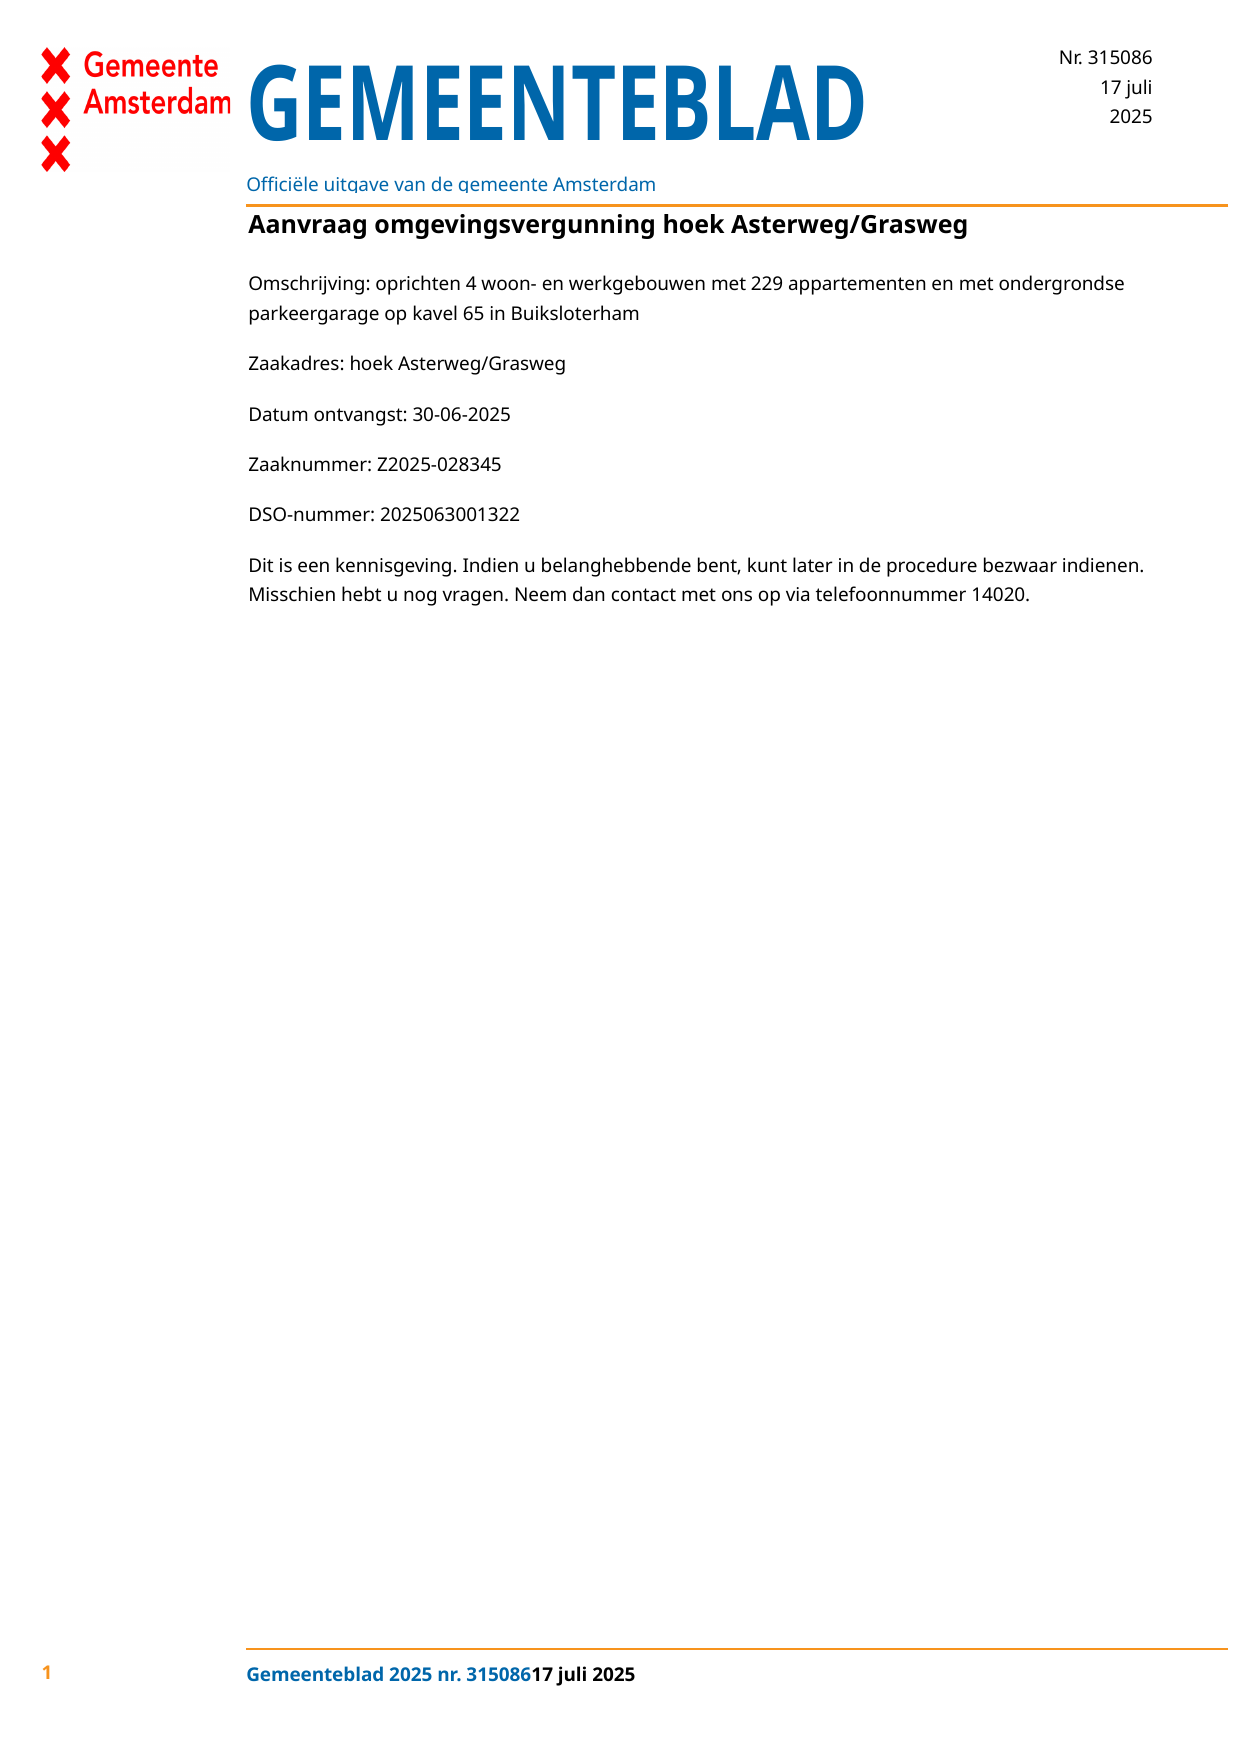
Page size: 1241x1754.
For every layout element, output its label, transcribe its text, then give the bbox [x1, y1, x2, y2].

text DSO-nummer: 2025063001322 [248, 502, 1152, 527]
text Omschrijving: oprichten 4 woon- en werkgebouwen met 229 appartementen en met ondergrondse parkeergarage op kavel 65 in Buiksloterham [248, 270, 1152, 326]
text Aanvraag omgevingsvergunning hoek Asterweg/Grasweg [248, 207, 1152, 241]
text Zaakadres: hoek Asterweg/Grasweg [248, 350, 1152, 376]
text Dit is een kennisgeving. Indien u belanghebbende bent, kunt later in de procedure bezwaar indienen. Misschien hebt u nog vragen. Neem dan contact met ons op via telefoonnummer 14020. [248, 552, 1152, 607]
picture [41, 47, 231, 172]
text Datum ontvangst: 30-06-2025 [248, 401, 1152, 426]
text Zaaknummer: Z2025-028345 [248, 451, 1152, 477]
